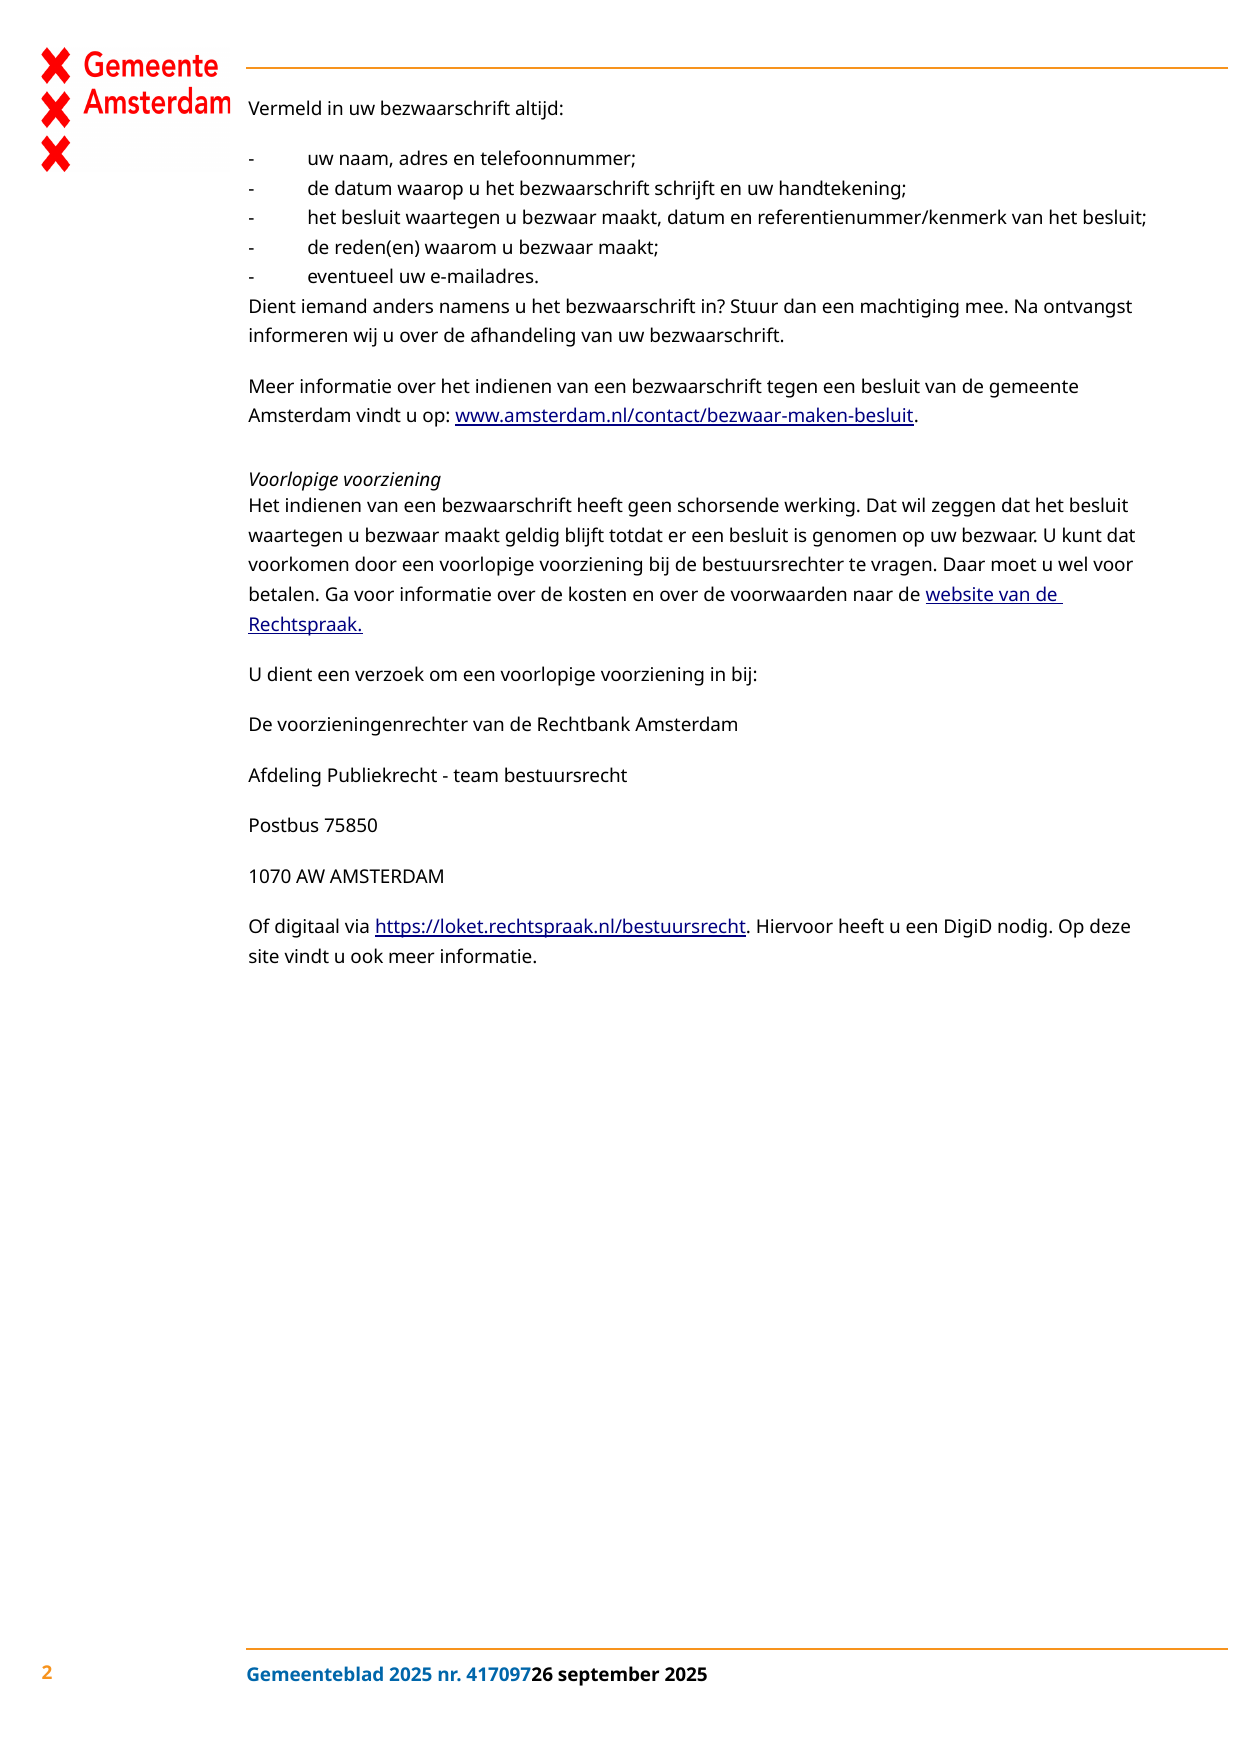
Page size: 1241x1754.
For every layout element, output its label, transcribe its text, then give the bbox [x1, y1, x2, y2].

text Dient iemand anders namens u het bezwaarschrift in? Stuur dan een machtiging mee. Na ontvangst informeren wij u over de afhandeling van uw bezwaarschrift. [248, 293, 1152, 348]
text Postbus 75850 [248, 812, 1152, 838]
list de datum waarop u het bezwaarschrift schrijft en uw handtekening; [248, 175, 1152, 201]
text Afdeling Publiekrecht - team bestuursrecht [248, 762, 1152, 788]
text Voorlopige voorziening [248, 467, 1152, 492]
list eventueel uw e-mailadres. [248, 263, 1152, 289]
list de reden(en) waarom u bezwaar maakt; [248, 234, 1152, 260]
list uw naam, adres en telefoonnummer; [248, 145, 1152, 171]
text 1070 AW AMSTERDAM [248, 863, 1152, 888]
text Vermeld in uw bezwaarschrift altijd: [248, 95, 1152, 121]
list het besluit waartegen u bezwaar maakt, datum en referentienummer/kenmerk van het besluit; [248, 204, 1152, 230]
text De voorzieningenrechter van de Rechtbank Amsterdam [248, 712, 1152, 737]
picture [41, 47, 231, 172]
text Het indienen van een bezwaarschrift heeft geen schorsende werking. Dat wil zeggen dat het besluit waartegen u bezwaar maakt geldig blijft totdat er een besluit is genomen op uw bezwaar. U kunt dat voorkomen door een voorlopige voorziening bij de bestuursrechter te vragen. Daar moet u wel voor betalen. Ga voor informatie over de kosten en over de voorwaarden naar de website van de Rechtspraak. [248, 492, 1152, 636]
text Of digitaal via https://loket.rechtspraak.nl/bestuursrecht. Hiervoor heeft u een DigiD nodig. Op deze site vindt u ook meer informatie. [248, 913, 1152, 968]
text Meer informatie over het indienen van een bezwaarschrift tegen een besluit van de gemeente Amsterdam vindt u op: www.amsterdam.nl/contact/bezwaar-maken-besluit. [248, 373, 1152, 428]
text U dient een verzoek om een voorlopige voorziening in bij: [248, 661, 1152, 687]
